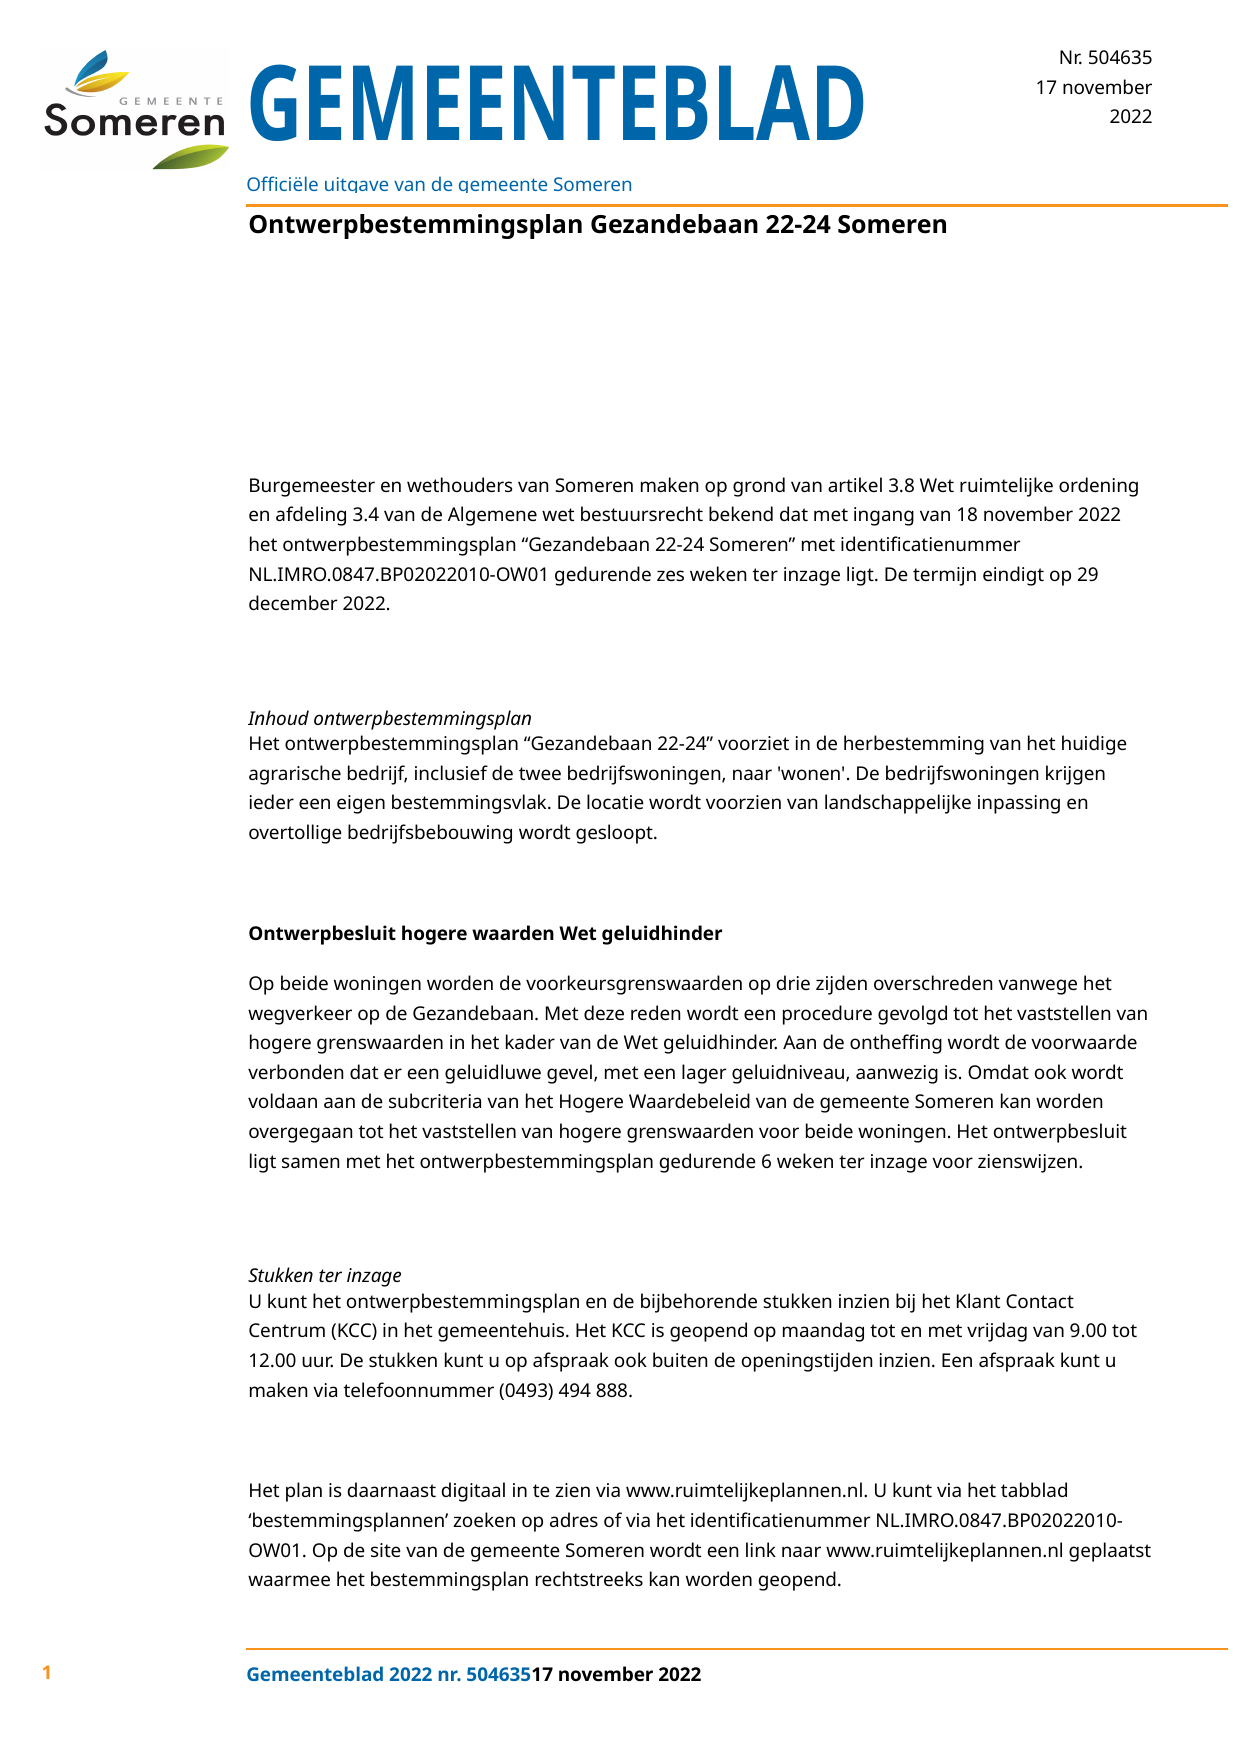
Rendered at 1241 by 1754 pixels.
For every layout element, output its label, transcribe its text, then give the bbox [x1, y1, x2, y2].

text Het ontwerpbestemmingsplan “Gezandebaan 22-24” voorziet in de herbestemming van het huidige agrarische bedrijf, inclusief de twee bedrijfswoningen, naar 'wonen'. De bedrijfswoningen krijgen ieder een eigen bestemmingsvlak. De locatie wordt voorzien van landschappelijke inpassing en overtollige bedrijfsbebouwing wordt gesloopt. [248, 730, 1152, 845]
text Het plan is daarnaast digitaal in te zien via www.ruimtelijkeplannen.nl. U kunt via het tabblad ‘bestemmingsplannen’ zoeken op adres of via het identificatienummer NL.IMRO.0847.BP02022010-OW01. Op de site van de gemeente Someren wordt een link naar www.ruimtelijkeplannen.nl geplaatst waarmee het bestemmingsplan rechtstreeks kan worden geopend. [248, 1478, 1152, 1592]
text Stukken ter inzage [248, 1262, 1152, 1288]
text U kunt het ontwerpbestemmingsplan en de bijbehorende stukken inzien bij het Klant Contact Centrum (KCC) in het gemeentehuis. Het KCC is geopend op maandag tot en met vrijdag van 9.00 tot 12.00 uur. De stukken kunt u op afspraak ook buiten de openingstijden inzien. Een afspraak kunt u maken via telefoonnummer (0493) 494 888. [248, 1288, 1152, 1402]
text Ontwerpbestemmingsplan Gezandebaan 22-24 Someren [248, 207, 1152, 241]
text Ontwerpbesluit hogere waarden Wet geluidhinder [248, 920, 1152, 946]
text Op beide woningen worden de voorkeursgrenswaarden op drie zijden overschreden vanwege het wegverkeer op de Gezandebaan. Met deze reden wordt een procedure gevolgd tot het vaststellen van hogere grenswaarden in het kader van de Wet geluidhinder. Aan de ontheffing wordt de voorwaarde verbonden dat er een geluidluwe gevel, met een lager geluidniveau, aanwezig is. Omdat ook wordt voldaan aan de subcriteria van het Hogere Waardebeleid van de gemeente Someren kan worden overgegaan tot het vaststellen van hogere grenswaarden voor beide woningen. Het ontwerpbesluit ligt samen met het ontwerpbestemmingsplan gedurende 6 weken ter inzage voor zienswijzen. [248, 970, 1152, 1174]
picture [41, 47, 231, 172]
text Inhoud ontwerpbestemmingsplan [248, 705, 1152, 730]
text Burgemeester en wethouders van Someren maken op grond van artikel 3.8 Wet ruimtelijke ordening en afdeling 3.4 van de Algemene wet bestuursrecht bekend dat met ingang van 18 november 2022 het ontwerpbestemmingsplan “Gezandebaan 22-24 Someren” met identificatienummer NL.IMRO.0847.BP02022010-OW01 gedurende zes weken ter inzage ligt. De termijn eindigt op 29 december 2022. [248, 472, 1152, 616]
